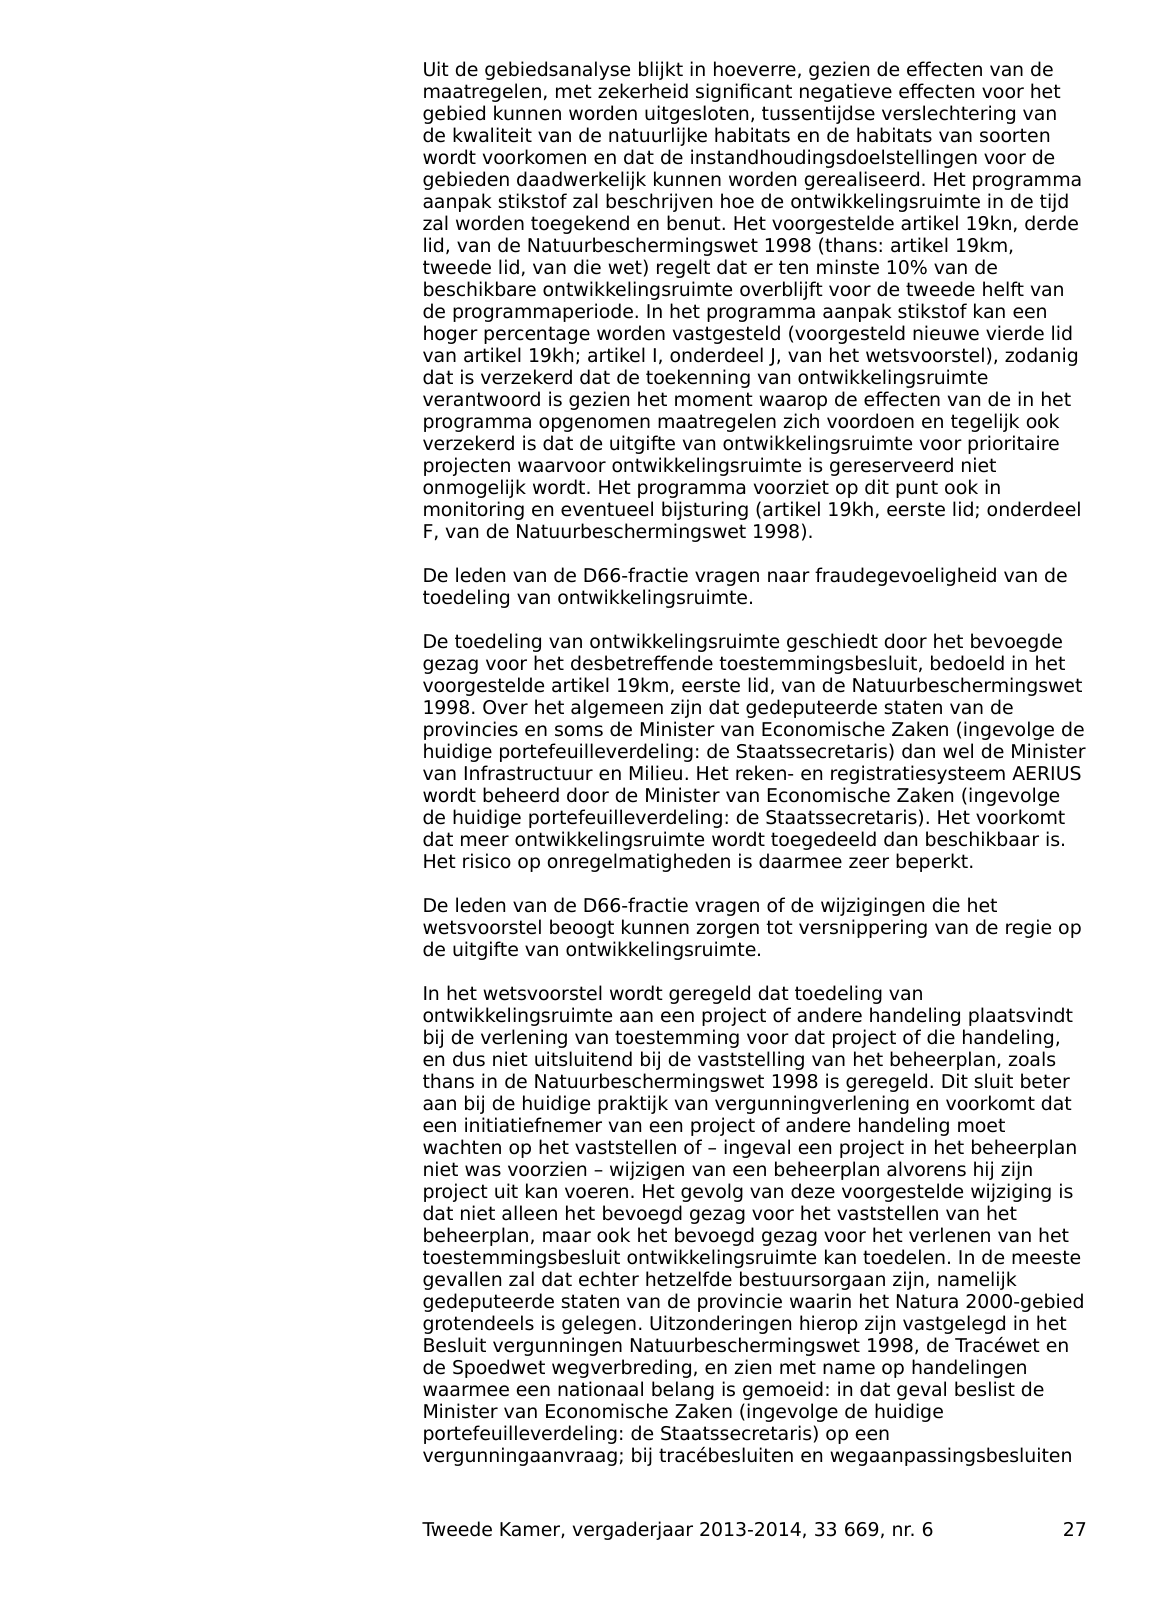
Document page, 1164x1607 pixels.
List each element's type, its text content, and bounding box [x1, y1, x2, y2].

text Uit de gebiedsanalyse blijkt in hoeverre, gezien de effecten van de maatregelen, met zekerheid significant negatieve effecten voor het gebied kunnen worden uitgesloten, tussentijdse verslechtering van de kwaliteit van de natuurlijke habitats en de habitats van soorten wordt voorkomen en dat de instandhoudingsdoelstellingen voor de gebieden daadwerkelijk kunnen worden gerealiseerd. Het programma aanpak stikstof zal beschrijven hoe de ontwikkelingsruimte in de tijd zal worden toegekend en benut. Het voorgestelde artikel 19kn, derde lid, van de Natuurbeschermingswet 1998 (thans: artikel 19km, tweede lid, van die wet) regelt dat er ten minste 10% van de beschikbare ontwikkelingsruimte overblijft voor de tweede helft van de programmaperiode. In het programma aanpak stikstof kan een hoger percentage worden vastgesteld (voorgesteld nieuwe vierde lid van artikel 19kh; artikel I, onderdeel J, van het wetsvoorstel), zodanig dat is verzekerd dat de toekenning van ontwikkelingsruimte verantwoord is gezien het moment waarop de effecten van de in het programma opgenomen maatregelen zich voordoen en tegelijk ook verzekerd is dat de uitgifte van ontwikkelingsruimte voor prioritaire projecten waarvoor ontwikkelingsruimte is gereserveerd niet onmogelijk wordt. Het programma voorziet op dit punt ook in monitoring en eventueel bijsturing (artikel 19kh, eerste lid; onderdeel F, van de Natuurbeschermingswet 1998). [422, 59, 1087, 543]
text De toedeling van ontwikkelingsruimte geschiedt door het bevoegde gezag voor het desbetreffende toestemmingsbesluit, bedoeld in het voorgestelde artikel 19km, eerste lid, van de Natuurbeschermingswet 1998. Over het algemeen zijn dat gedeputeerde staten van de provincies en soms de Minister van Economische Zaken (ingevolge de huidige portefeuilleverdeling: de Staatssecretaris) dan wel de Minister van Infrastructuur en Milieu. Het reken- en registratiesysteem AERIUS wordt beheerd door de Minister van Economische Zaken (ingevolge de huidige portefeuilleverdeling: de Staatssecretaris). Het voorkomt dat meer ontwikkelingsruimte wordt toegedeeld dan beschikbaar is. Het risico op onregelmatigheden is daarmee zeer beperkt. [422, 631, 1087, 873]
text De leden van de D66-fractie vragen of de wijzigingen die het wetsvoorstel beoogt kunnen zorgen tot versnippering van de regie op de uitgifte van ontwikkelingsruimte. [422, 895, 1087, 961]
text In het wetsvoorstel wordt geregeld dat toedeling van ontwikkelingsruimte aan een project of andere handeling plaatsvindt bij de verlening van toestemming voor dat project of die handeling, en dus niet uitsluitend bij de vaststelling van het beheerplan, zoals thans in de Natuurbeschermingswet 1998 is geregeld. Dit sluit beter aan bij de huidige praktijk van vergunningverlening en voorkomt dat een initiatiefnemer van een project of andere handeling moet wachten op het vaststellen of – ingeval een project in het beheerplan niet was voorzien – wijzigen van een beheerplan alvorens hij zijn project uit kan voeren. Het gevolg van deze voorgestelde wijziging is dat niet alleen het bevoegd gezag voor het vaststellen van het beheerplan, maar ook het bevoegd gezag voor het verlenen van het toestemmingsbesluit ontwikkelingsruimte kan toedelen. In de meeste gevallen zal dat echter hetzelfde bestuursorgaan zijn, namelijk gedeputeerde staten van de provincie waarin het Natura 2000-gebied grotendeels is gelegen. Uitzonderingen hierop zijn vastgelegd in het Besluit vergunningen Natuurbeschermingswet 1998, de Tracéwet en de Spoedwet wegverbreding, en zien met name op handelingen waarmee een nationaal belang is gemoeid: in dat geval beslist de Minister van Economische Zaken (ingevolge de huidige portefeuilleverdeling: de Staatssecretaris) op een vergunningaanvraag; bij tracébesluiten en wegaanpassingsbesluiten [422, 983, 1087, 1467]
text De leden van de D66-fractie vragen naar fraudegevoeligheid van de toedeling van ontwikkelingsruimte. [422, 565, 1087, 609]
